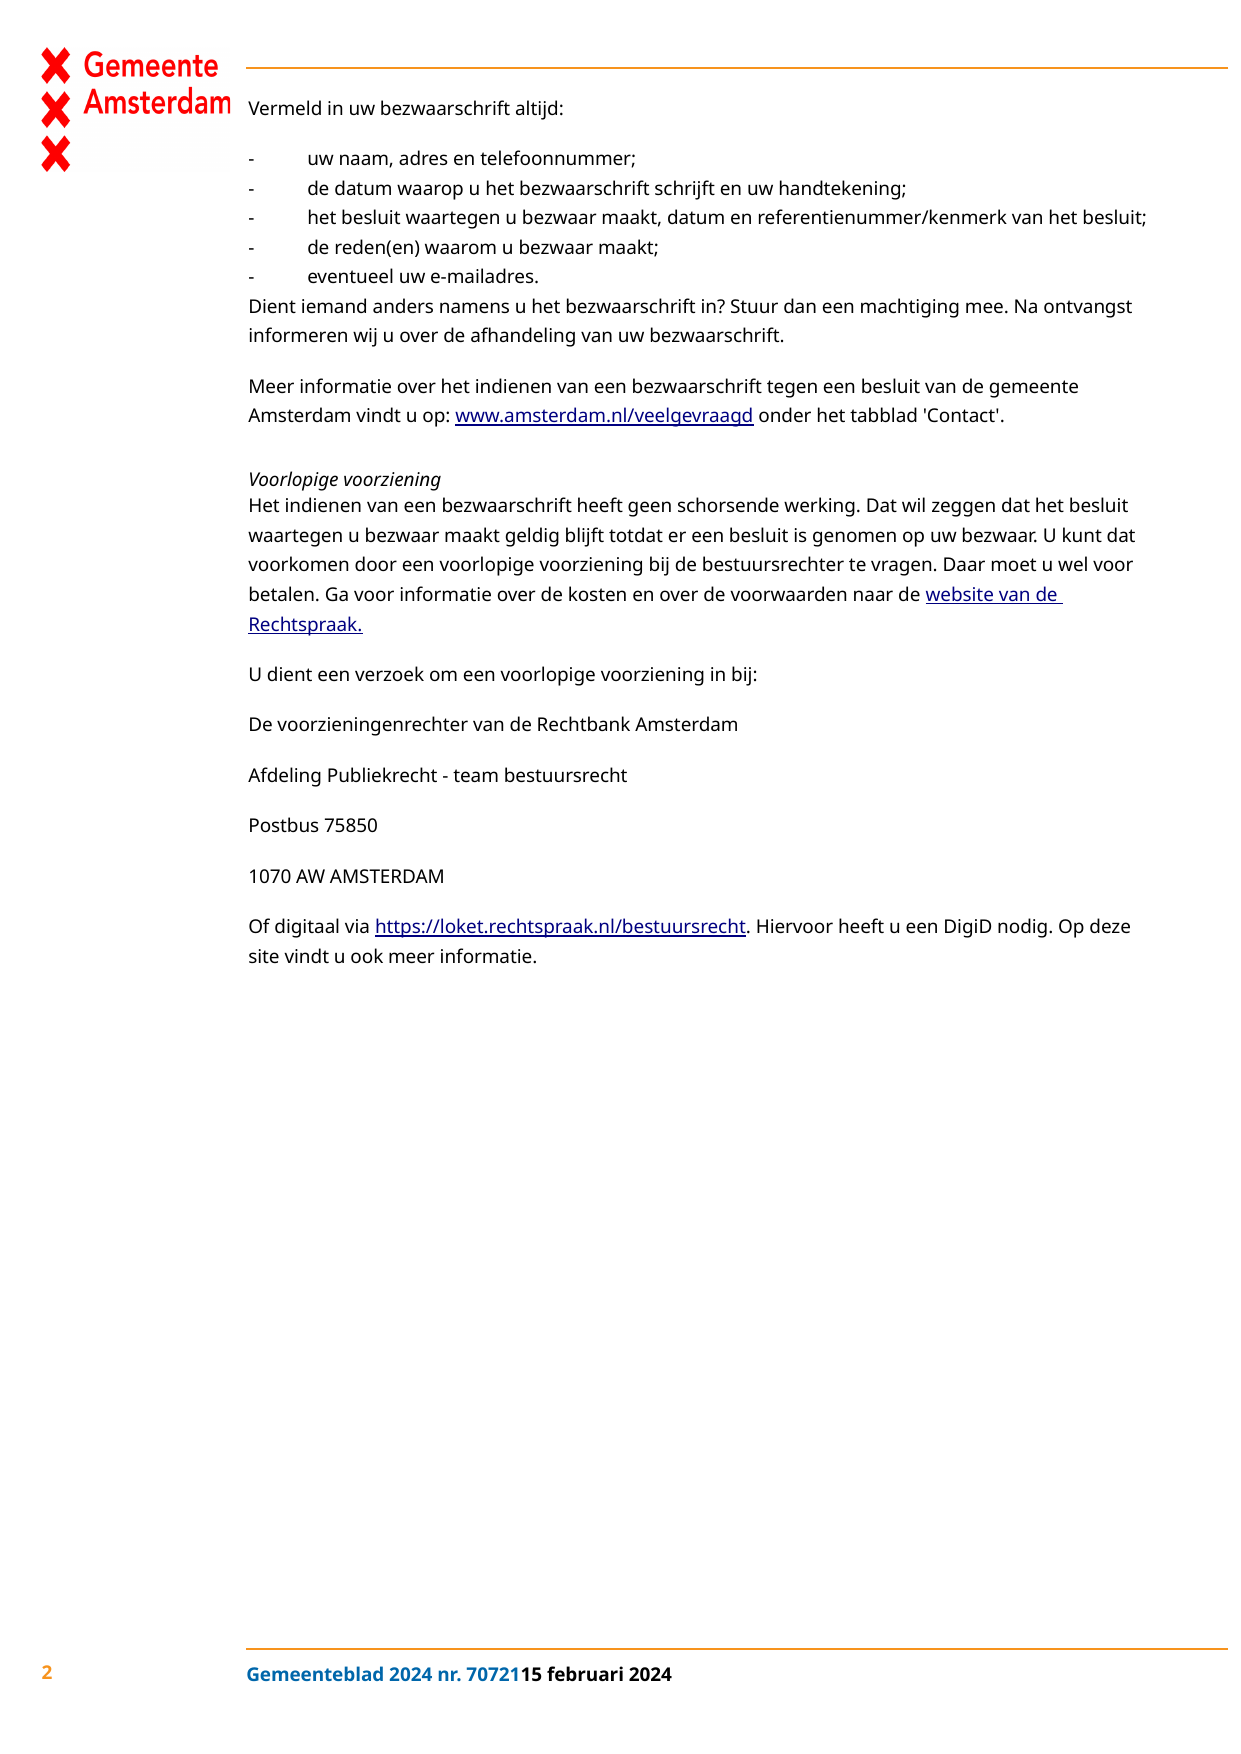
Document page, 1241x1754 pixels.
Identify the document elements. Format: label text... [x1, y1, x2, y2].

text Voorlopige voorziening [248, 467, 1152, 492]
text Het indienen van een bezwaarschrift heeft geen schorsende werking. Dat wil zeggen dat het besluit waartegen u bezwaar maakt geldig blijft totdat er een besluit is genomen op uw bezwaar. U kunt dat voorkomen door een voorlopige voorziening bij de bestuursrechter te vragen. Daar moet u wel voor betalen. Ga voor informatie over de kosten en over de voorwaarden naar de website van de Rechtspraak. [248, 492, 1152, 636]
list de reden(en) waarom u bezwaar maakt; [248, 234, 1152, 260]
list het besluit waartegen u bezwaar maakt, datum en referentienummer/kenmerk van het besluit; [248, 204, 1152, 230]
picture [41, 47, 231, 172]
text Postbus 75850 [248, 812, 1152, 838]
text Afdeling Publiekrecht - team bestuursrecht [248, 762, 1152, 788]
list de datum waarop u het bezwaarschrift schrijft en uw handtekening; [248, 175, 1152, 201]
text De voorzieningenrechter van de Rechtbank Amsterdam [248, 712, 1152, 737]
text Vermeld in uw bezwaarschrift altijd: [248, 95, 1152, 121]
text Dient iemand anders namens u het bezwaarschrift in? Stuur dan een machtiging mee. Na ontvangst informeren wij u over de afhandeling van uw bezwaarschrift. [248, 293, 1152, 348]
text Of digitaal via https://loket.rechtspraak.nl/bestuursrecht. Hiervoor heeft u een DigiD nodig. Op deze site vindt u ook meer informatie. [248, 913, 1152, 968]
text U dient een verzoek om een voorlopige voorziening in bij: [248, 661, 1152, 687]
text 1070 AW AMSTERDAM [248, 863, 1152, 888]
text Meer informatie over het indienen van een bezwaarschrift tegen een besluit van de gemeente Amsterdam vindt u op: www.amsterdam.nl/veelgevraagd onder het tabblad 'Contact'. [248, 373, 1152, 428]
list eventueel uw e-mailadres. [248, 263, 1152, 289]
list uw naam, adres en telefoonnummer; [248, 145, 1152, 171]
